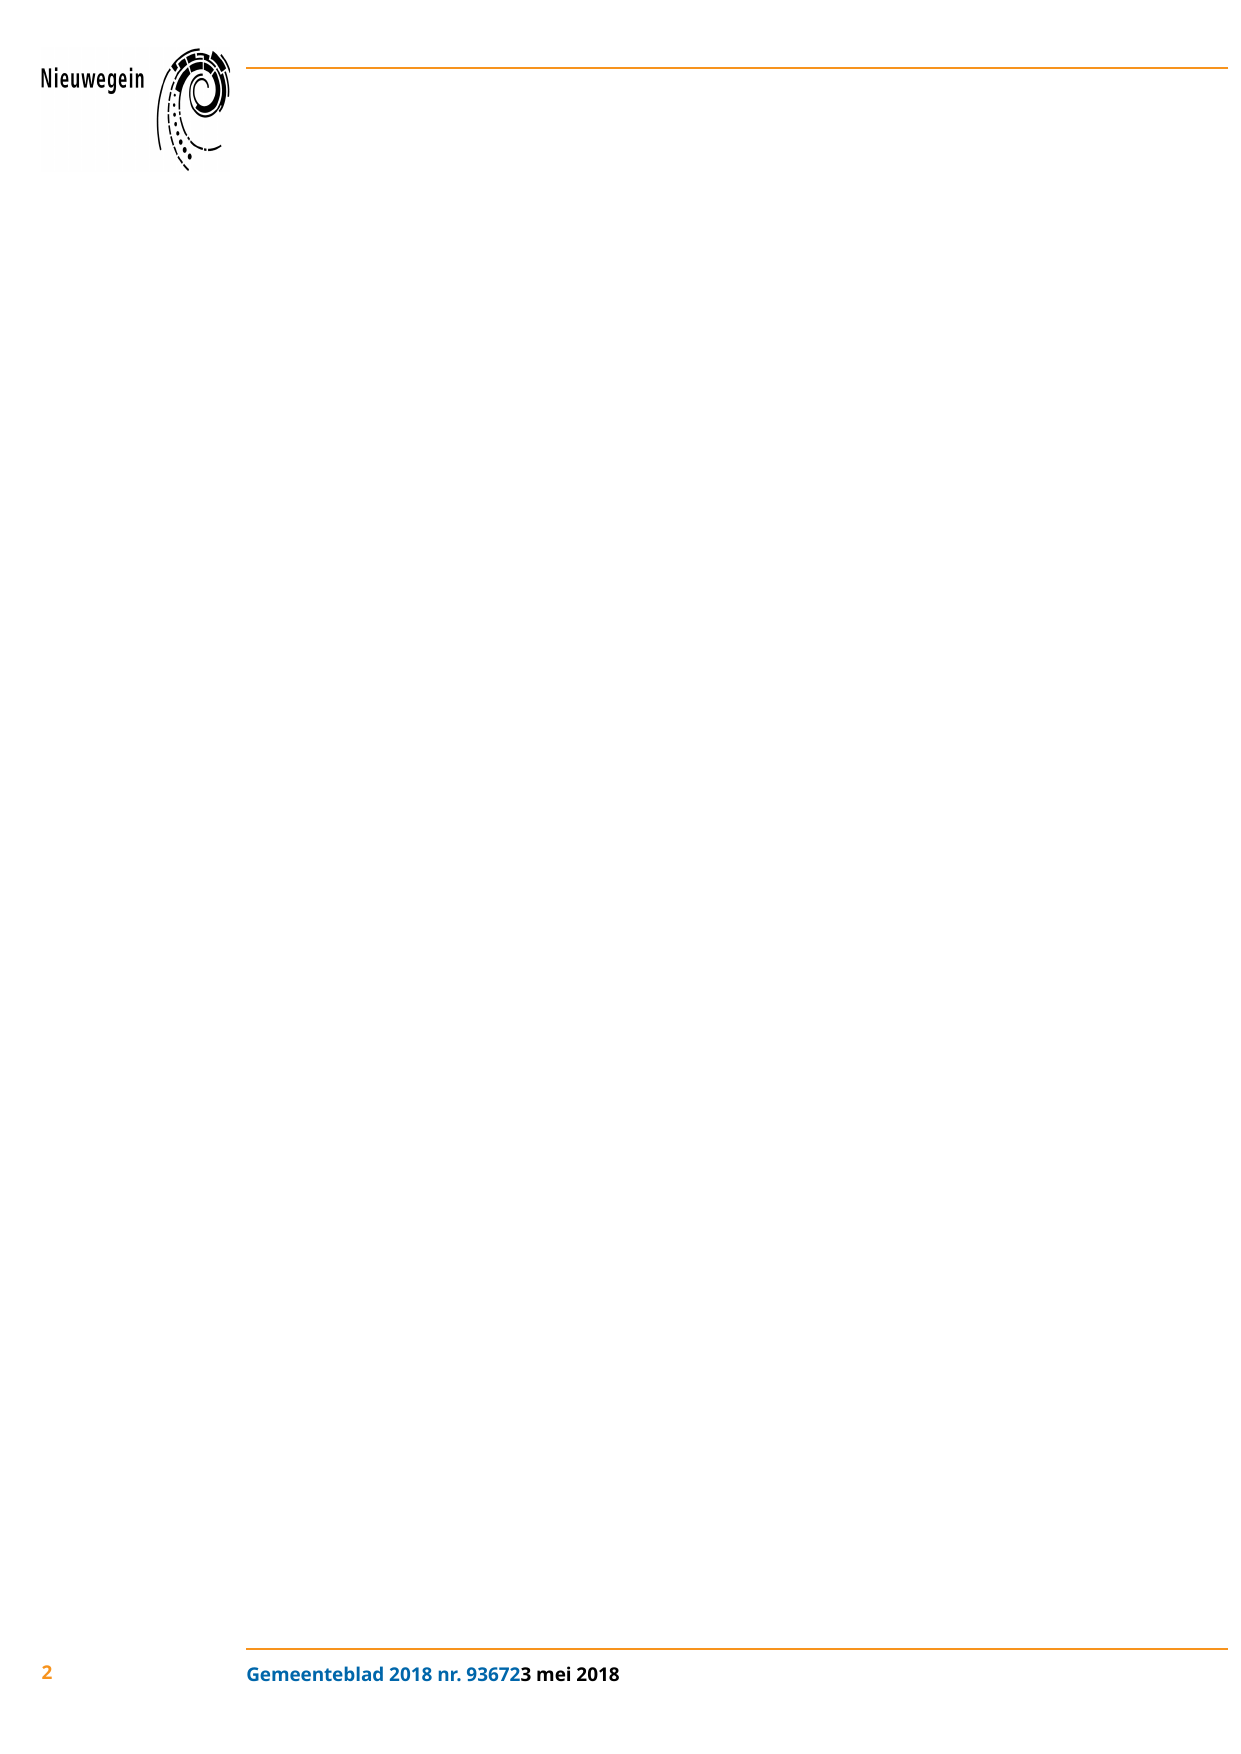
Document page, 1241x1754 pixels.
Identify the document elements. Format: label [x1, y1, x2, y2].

picture [41, 47, 231, 172]
